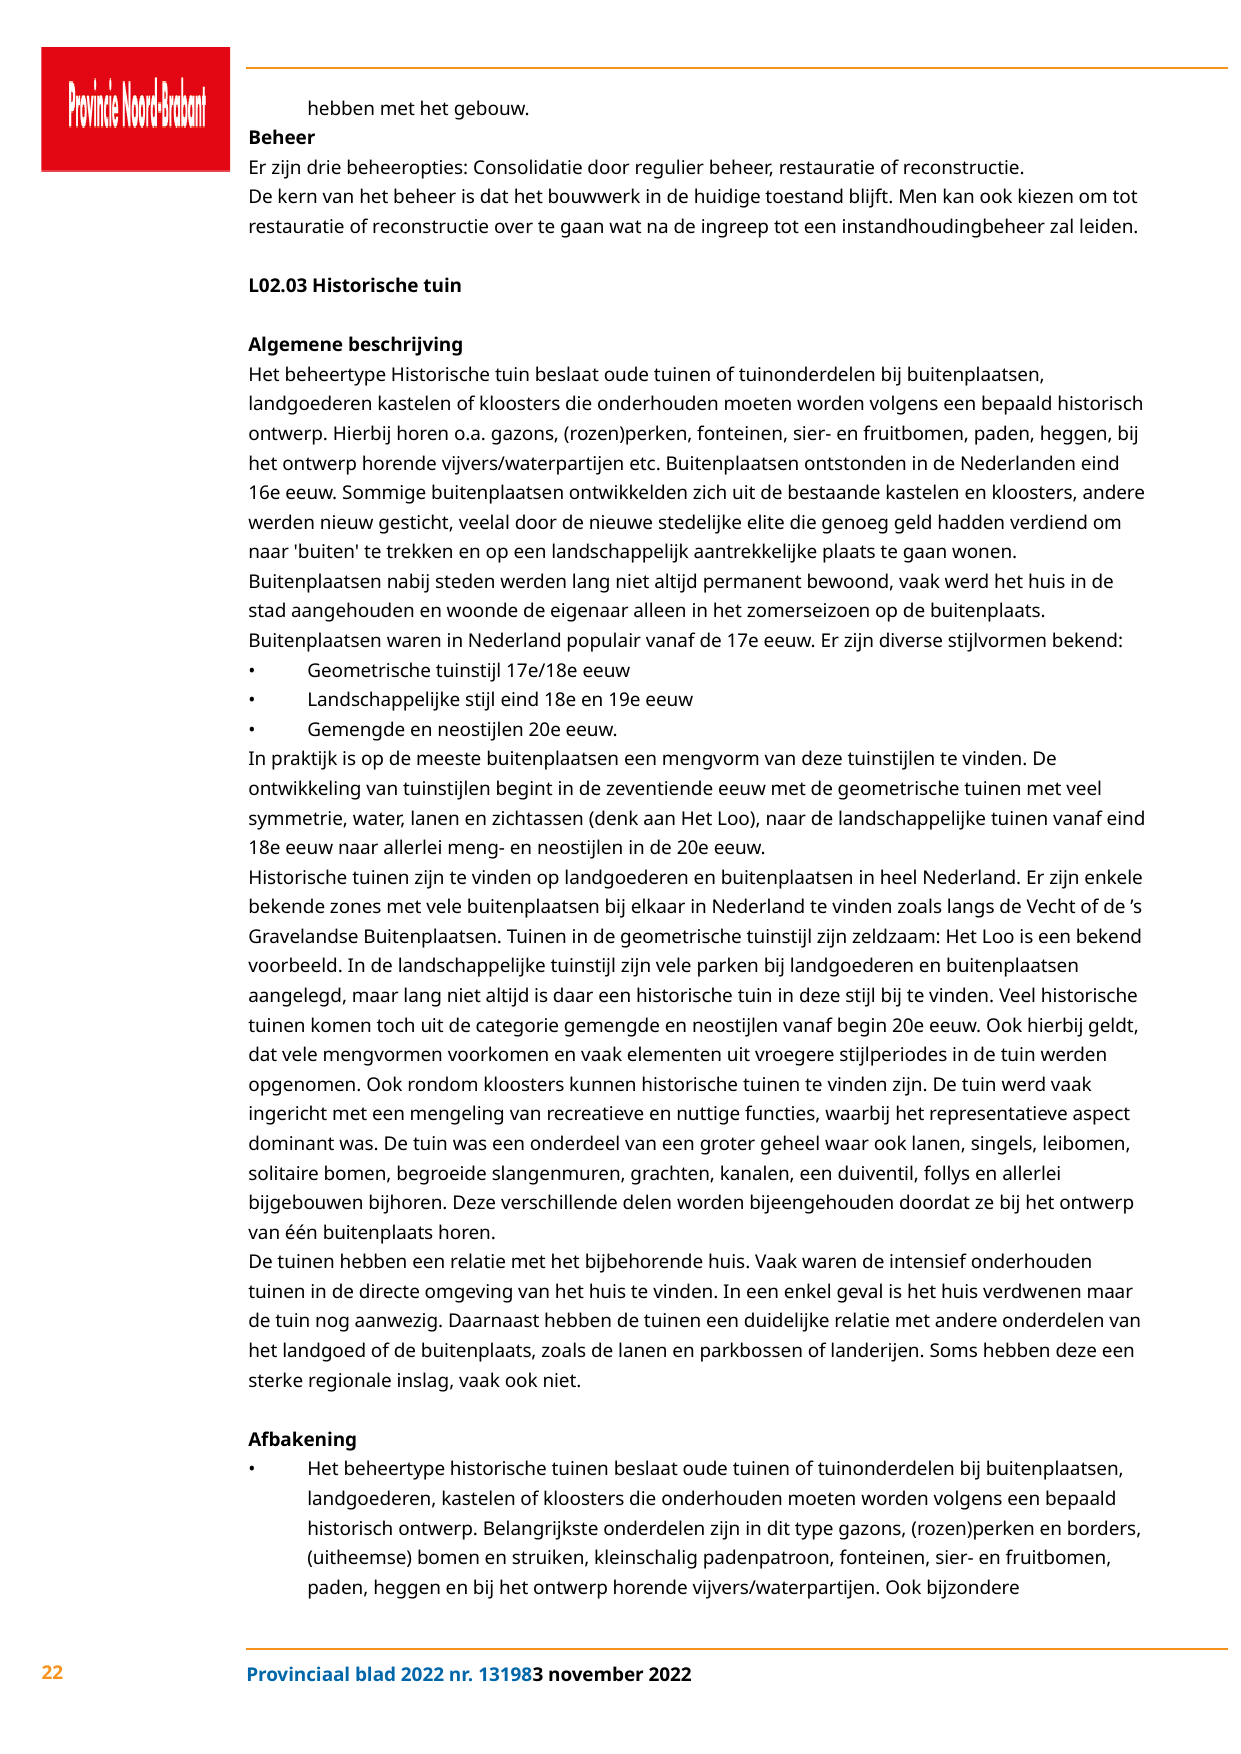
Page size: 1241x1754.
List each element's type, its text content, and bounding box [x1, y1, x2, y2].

text Historische tuinen zijn te vinden op landgoederen en buitenplaatsen in heel Nederland. Er zijn enkele bekende zones met vele buitenplaatsen bij elkaar in Nederland te vinden zoals langs de Vecht of de ’s Gravelandse Buitenplaatsen. Tuinen in de geometrische tuinstijl zijn zeldzaam: Het Loo is een bekend voorbeeld. In de landschappelijke tuinstijl zijn vele parken bij landgoederen en buitenplaatsen aangelegd, maar lang niet altijd is daar een historische tuin in deze stijl bij te vinden. Veel historische tuinen komen toch uit de categorie gemengde en neostijlen vanaf begin 20e eeuw. Ook hierbij geldt, dat vele mengvormen voorkomen en vaak elementen uit vroegere stijlperiodes in de tuin werden opgenomen. Ook rondom kloosters kunnen historische tuinen te vinden zijn. De tuin werd vaak ingericht met een mengeling van recreatieve en nuttige functies, waarbij het representatieve aspect dominant was. De tuin was een onderdeel van een groter geheel waar ook lanen, singels, leibomen, solitaire bomen, begroeide slangenmuren, grachten, kanalen, een duiventil, follys en allerlei bijgebouwen bijhoren. Deze verschillende delen worden bijeengehouden doordat ze bij het ontwerp van één buitenplaats horen. [248, 864, 1152, 1245]
list Het beheertype historische tuinen beslaat oude tuinen of tuinonderdelen bij buitenplaatsen, landgoederen, kastelen of kloosters die onderhouden moeten worden volgens een bepaald historisch ontwerp. Belangrijkste onderdelen zijn in dit type gazons, (rozen)perken en borders, (uitheemse) bomen en struiken, kleinschalig padenpatroon, fonteinen, sier- en fruitbomen, paden, heggen en bij het ontwerp horende vijvers/waterpartijen. Ook bijzondere [248, 1456, 1152, 1600]
text De kern van het beheer is dat het bouwwerk in de huidige toestand blijft. Men kan ook kiezen om tot restauratie of reconstructie over te gaan wat na de ingreep tot een instandhoudingbeheer zal leiden. [248, 183, 1152, 239]
text L02.03 Historische tuin [248, 272, 1152, 298]
text Beheer [248, 124, 1152, 150]
list Landschappelijke stijl eind 18e en 19e eeuw [248, 686, 1152, 712]
text De tuinen hebben een relatie met het bijbehorende huis. Vaak waren de intensief onderhouden tuinen in de directe omgeving van het huis te vinden. In een enkel geval is het huis verdwenen maar de tuin nog aanwezig. Daarnaast hebben de tuinen een duidelijke relatie met andere onderdelen van het landgoed of de buitenplaats, zoals de lanen en parkbossen of landerijen. Soms hebben deze een sterke regionale inslag, vaak ook niet. [248, 1248, 1152, 1393]
text Er zijn drie beheeropties: Consolidatie door regulier beheer, restauratie of reconstructie. [248, 154, 1152, 180]
text In praktijk is op de meeste buitenplaatsen een mengvorm van deze tuinstijlen te vinden. De ontwikkeling van tuinstijlen begint in de zeventiende eeuw met de geometrische tuinen met veel symmetrie, water, lanen en zichtassen (denk aan Het Loo), naar de landschappelijke tuinen vanaf eind 18e eeuw naar allerlei meng- en neostijlen in de 20e eeuw. [248, 746, 1152, 860]
picture [41, 47, 231, 172]
text Het beheertype Historische tuin beslaat oude tuinen of tuinonderdelen bij buitenplaatsen, landgoederen kastelen of kloosters die onderhouden moeten worden volgens een bepaald historisch ontwerp. Hierbij horen o.a. gazons, (rozen)perken, fonteinen, sier- en fruitbomen, paden, heggen, bij het ontwerp horende vijvers/waterpartijen etc. Buitenplaatsen ontstonden in de Nederlanden eind 16e eeuw. Sommige buitenplaatsen ontwikkelden zich uit de bestaande kastelen en kloosters, andere werden nieuw gesticht, veelal door de nieuwe stedelijke elite die genoeg geld hadden verdiend om naar 'buiten' te trekken en op een landschappelijk aantrekkelijke plaats te gaan wonen. Buitenplaatsen nabij steden werden lang niet altijd permanent bewoond, vaak werd het huis in de stad aangehouden en woonde de eigenaar alleen in het zomerseizoen op de buitenplaats. Buitenplaatsen waren in Nederland populair vanaf de 17e eeuw. Er zijn diverse stijlvormen bekend: [248, 361, 1152, 653]
text Afbakening [248, 1426, 1152, 1452]
list hebben met het gebouw. [248, 95, 1152, 121]
list Geometrische tuinstijl 17e/18e eeuw [248, 657, 1152, 683]
list Gemengde en neostijlen 20e eeuw. [248, 716, 1152, 742]
text Algemene beschrijving [248, 331, 1152, 357]
